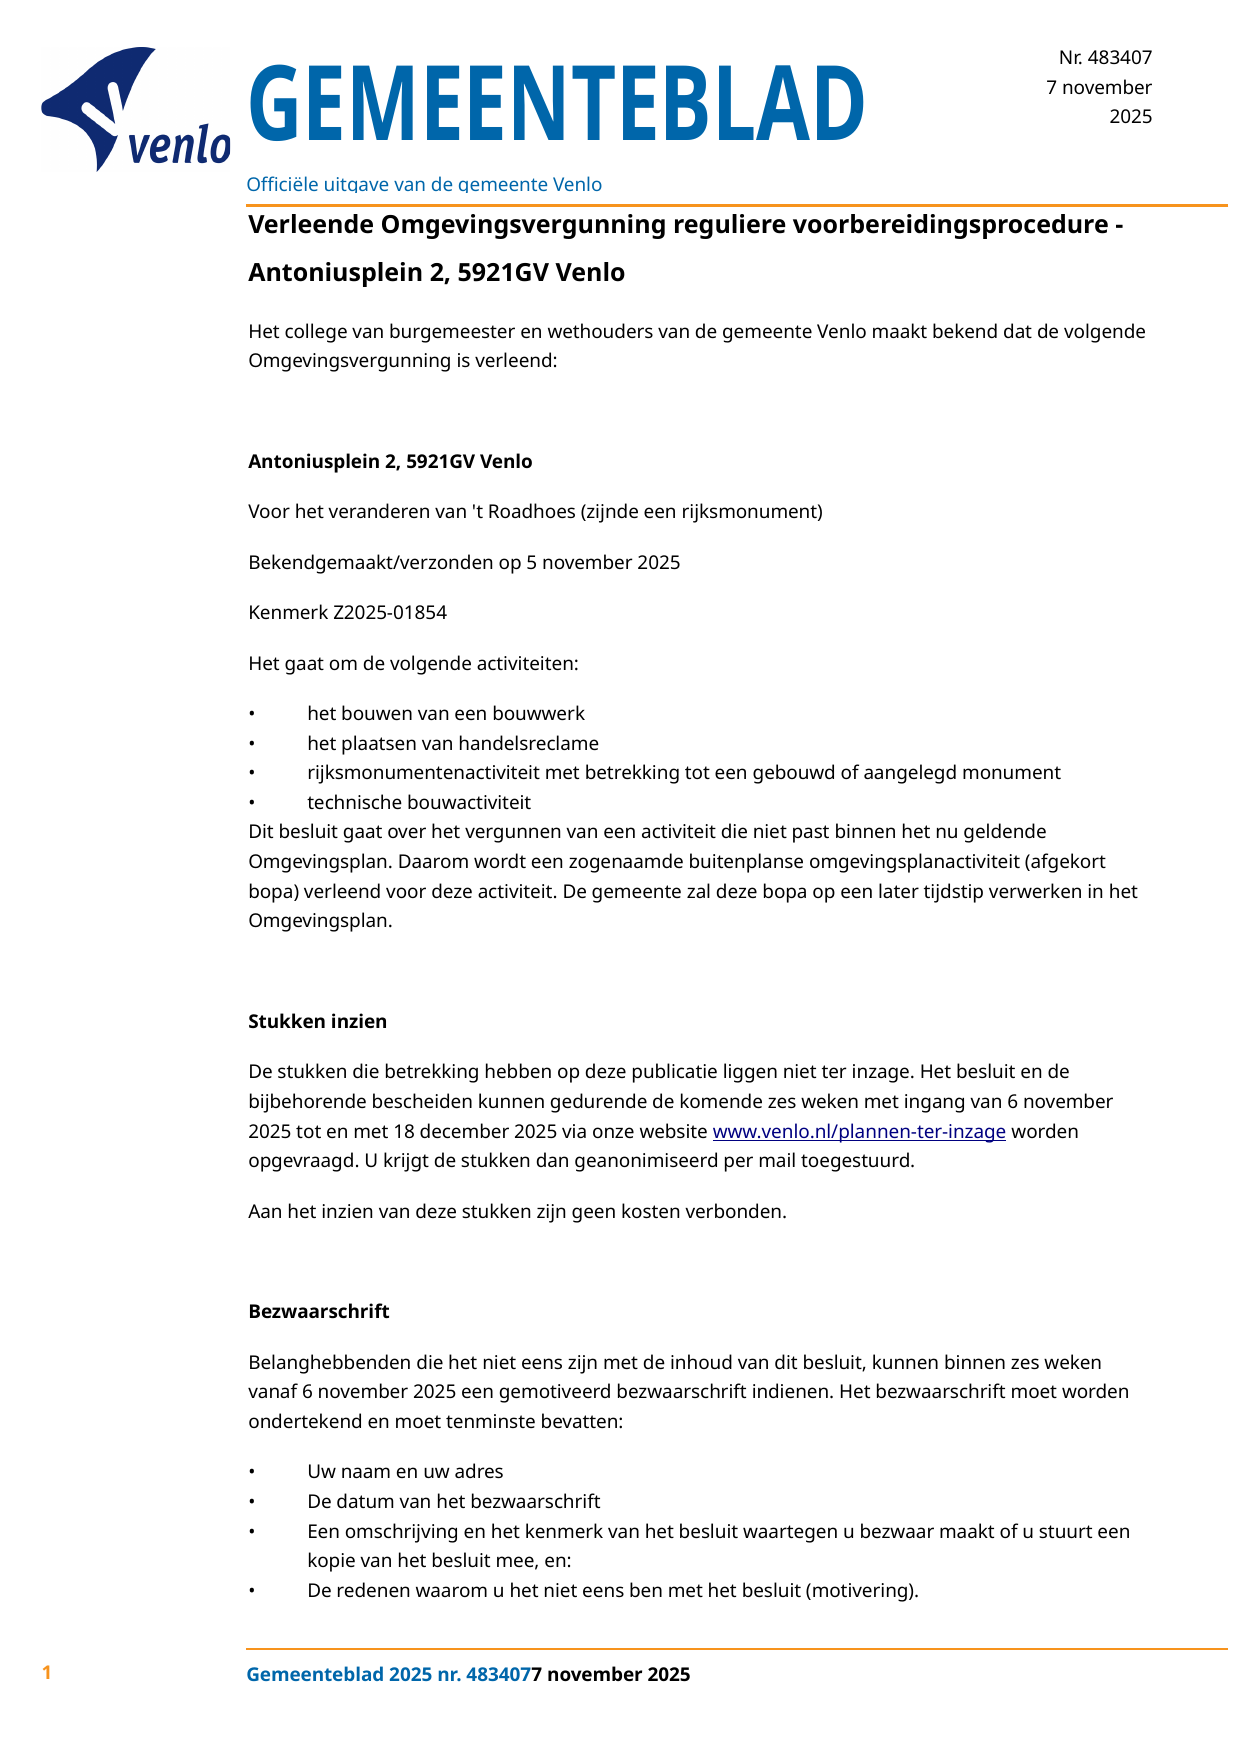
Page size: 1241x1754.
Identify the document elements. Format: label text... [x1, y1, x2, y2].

text Antoniusplein 2, 5921GV Venlo [248, 448, 1152, 474]
text De stukken die betrekking hebben op deze publicatie liggen niet ter inzage. Het besluit en de bijbehorende bescheiden kunnen gedurende de komende zes weken met ingang van 6 november 2025 tot en met 18 december 2025 via onze website www.venlo.nl/plannen-ter-inzage worden opgevraagd. U krijgt de stukken dan geanonimiseerd per mail toegestuurd. [248, 1059, 1152, 1173]
text Het gaat om de volgende activiteiten: [248, 650, 1152, 676]
text Bezwaarschrift [248, 1299, 1152, 1324]
list het bouwen van een bouwwerk [248, 700, 1152, 726]
picture [41, 47, 231, 172]
list Uw naam en uw adres [248, 1459, 1152, 1484]
text Voor het veranderen van 't Roadhoes (zijnde een rijksmonument) [248, 499, 1152, 524]
text Stukken inzien [248, 1008, 1152, 1034]
list De redenen waarom u het niet eens ben met het besluit (motivering). [248, 1577, 1152, 1603]
text Kenmerk Z2025-01854 [248, 599, 1152, 625]
text Verleende Omgevingsvergunning reguliere voorbereidingsprocedure - Antoniusplein 2, 5921GV Venlo [248, 207, 1152, 288]
text Belanghebbenden die het niet eens zijn met de inhoud van dit besluit, kunnen binnen zes weken vanaf 6 november 2025 een gemotiveerd bezwaarschrift indienen. Het bezwaarschrift moet worden ondertekend en moet tenminste bevatten: [248, 1349, 1152, 1434]
text Aan het inzien van deze stukken zijn geen kosten verbonden. [248, 1198, 1152, 1224]
list het plaatsen van handelsreclame [248, 730, 1152, 756]
list De datum van het bezwaarschrift [248, 1488, 1152, 1514]
text Bekendgemaakt/verzonden op 5 november 2025 [248, 549, 1152, 575]
text Dit besluit gaat over het vergunnen van een activiteit die niet past binnen het nu geldende Omgevingsplan. Daarom wordt een zogenaamde buitenplanse omgevingsplanactiviteit (afgekort bopa) verleend voor deze activiteit. De gemeente zal deze bopa op een later tijdstip verwerken in het Omgevingsplan. [248, 819, 1152, 933]
list Een omschrijving en het kenmerk van het besluit waartegen u bezwaar maakt of u stuurt een kopie van het besluit mee, en: [248, 1518, 1152, 1573]
text Het college van burgemeester en wethouders van de gemeente Venlo maakt bekend dat de volgende Omgevingsvergunning is verleend: [248, 318, 1152, 373]
list technische bouwactiviteit [248, 789, 1152, 815]
list rijksmonumentenactiviteit met betrekking tot een gebouwd of aangelegd monument [248, 759, 1152, 785]
